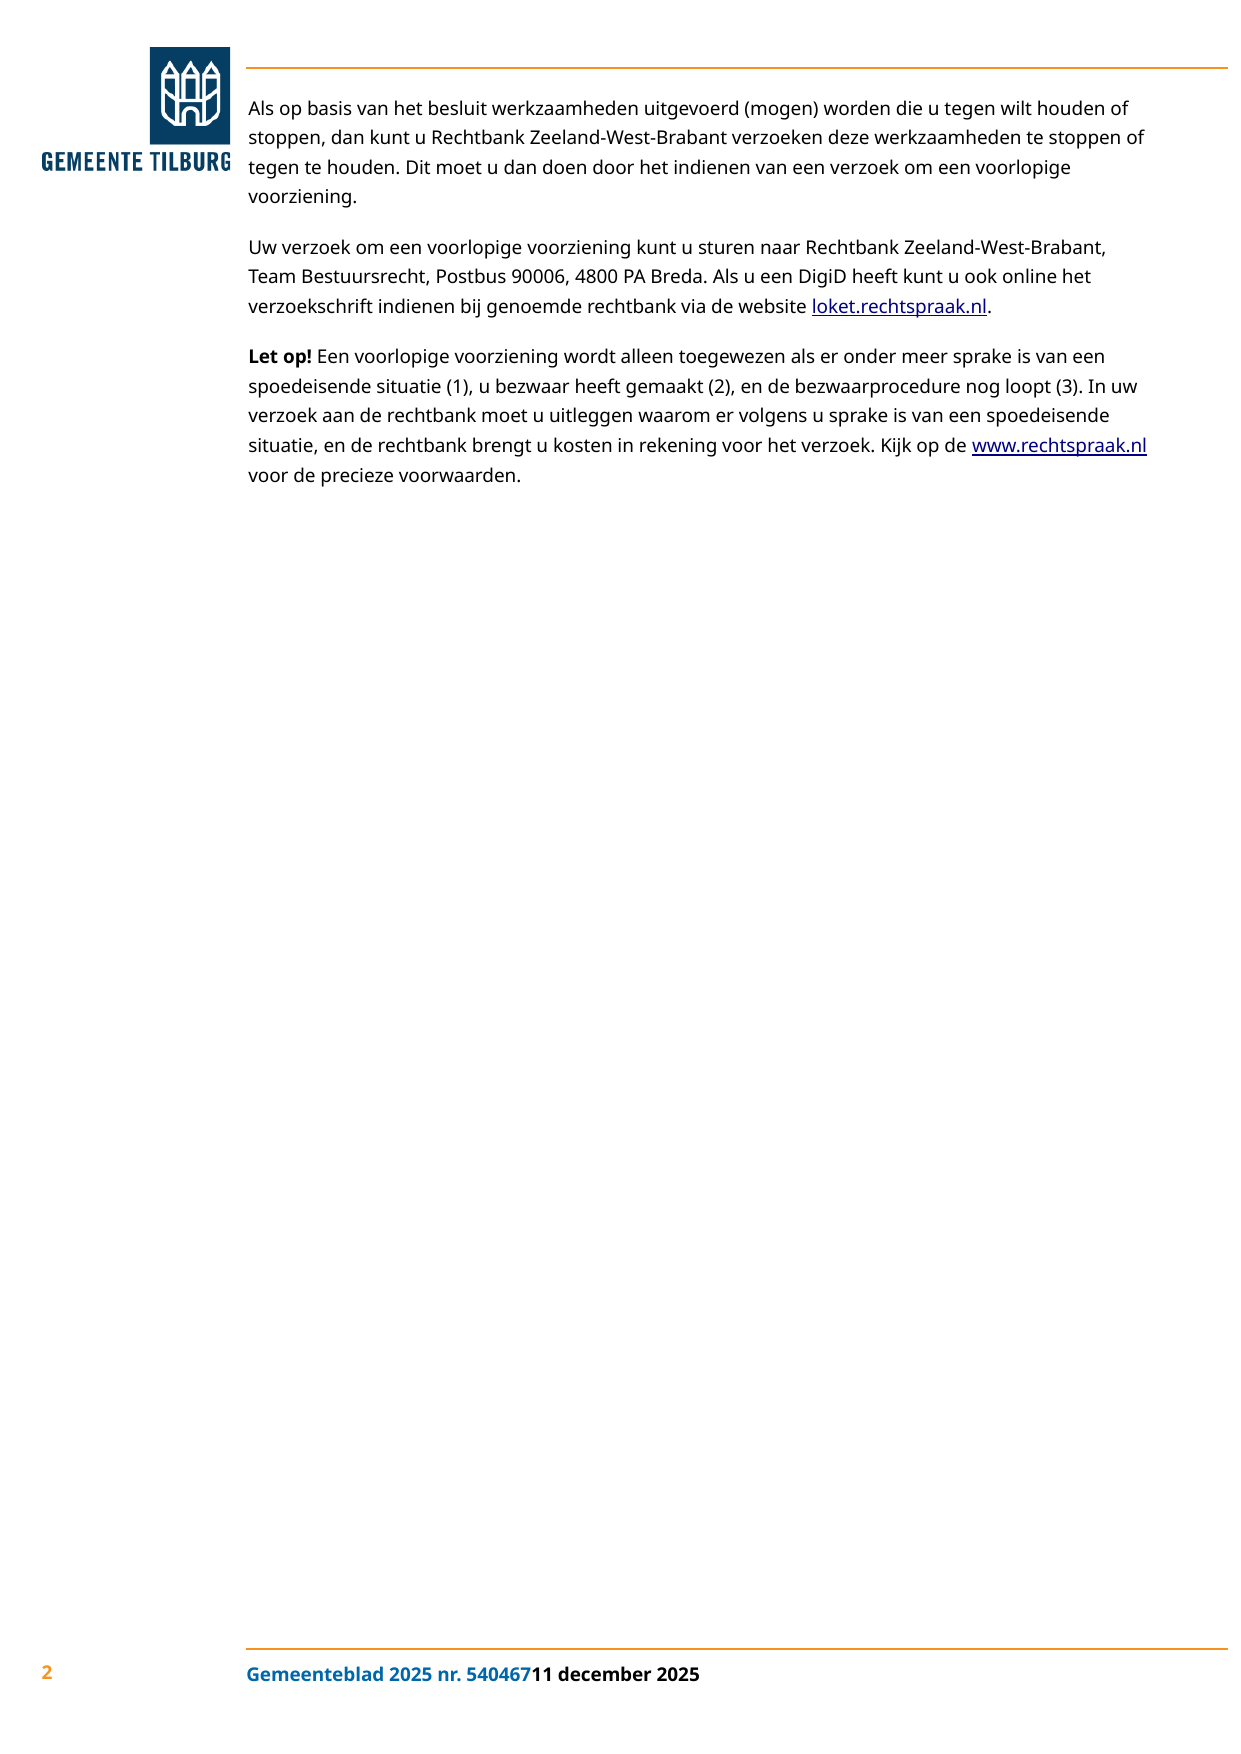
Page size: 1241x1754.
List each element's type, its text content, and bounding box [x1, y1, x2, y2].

text Als op basis van het besluit werkzaamheden uitgevoerd (mogen) worden die u tegen wilt houden of stoppen, dan kunt u Rechtbank Zeeland-West-Brabant verzoeken deze werkzaamheden te stoppen of tegen te houden. Dit moet u dan doen door het indienen van een verzoek om een voorlopige voorziening. [248, 95, 1152, 209]
text Uw verzoek om een voorlopige voorziening kunt u sturen naar Rechtbank Zeeland-West-Brabant, Team Bestuursrecht, Postbus 90006, 4800 PA Breda. Als u een DigiD heeft kunt u ook online het verzoekschrift indienen bij genoemde rechtbank via de website loket.rechtspraak.nl. [248, 234, 1152, 319]
text Let op! Een voorlopige voorziening wordt alleen toegewezen als er onder meer sprake is van een spoedeisende situatie (1), u bezwaar heeft gemaakt (2), en de bezwaarprocedure nog loopt (3). In uw verzoek aan de rechtbank moet u uitleggen waarom er volgens u sprake is van een spoedeisende situatie, en de rechtbank brengt u kosten in rekening voor het verzoek. Kijk op de www.rechtspraak.nl voor de precieze voorwaarden. [248, 343, 1152, 488]
picture [41, 47, 231, 172]
